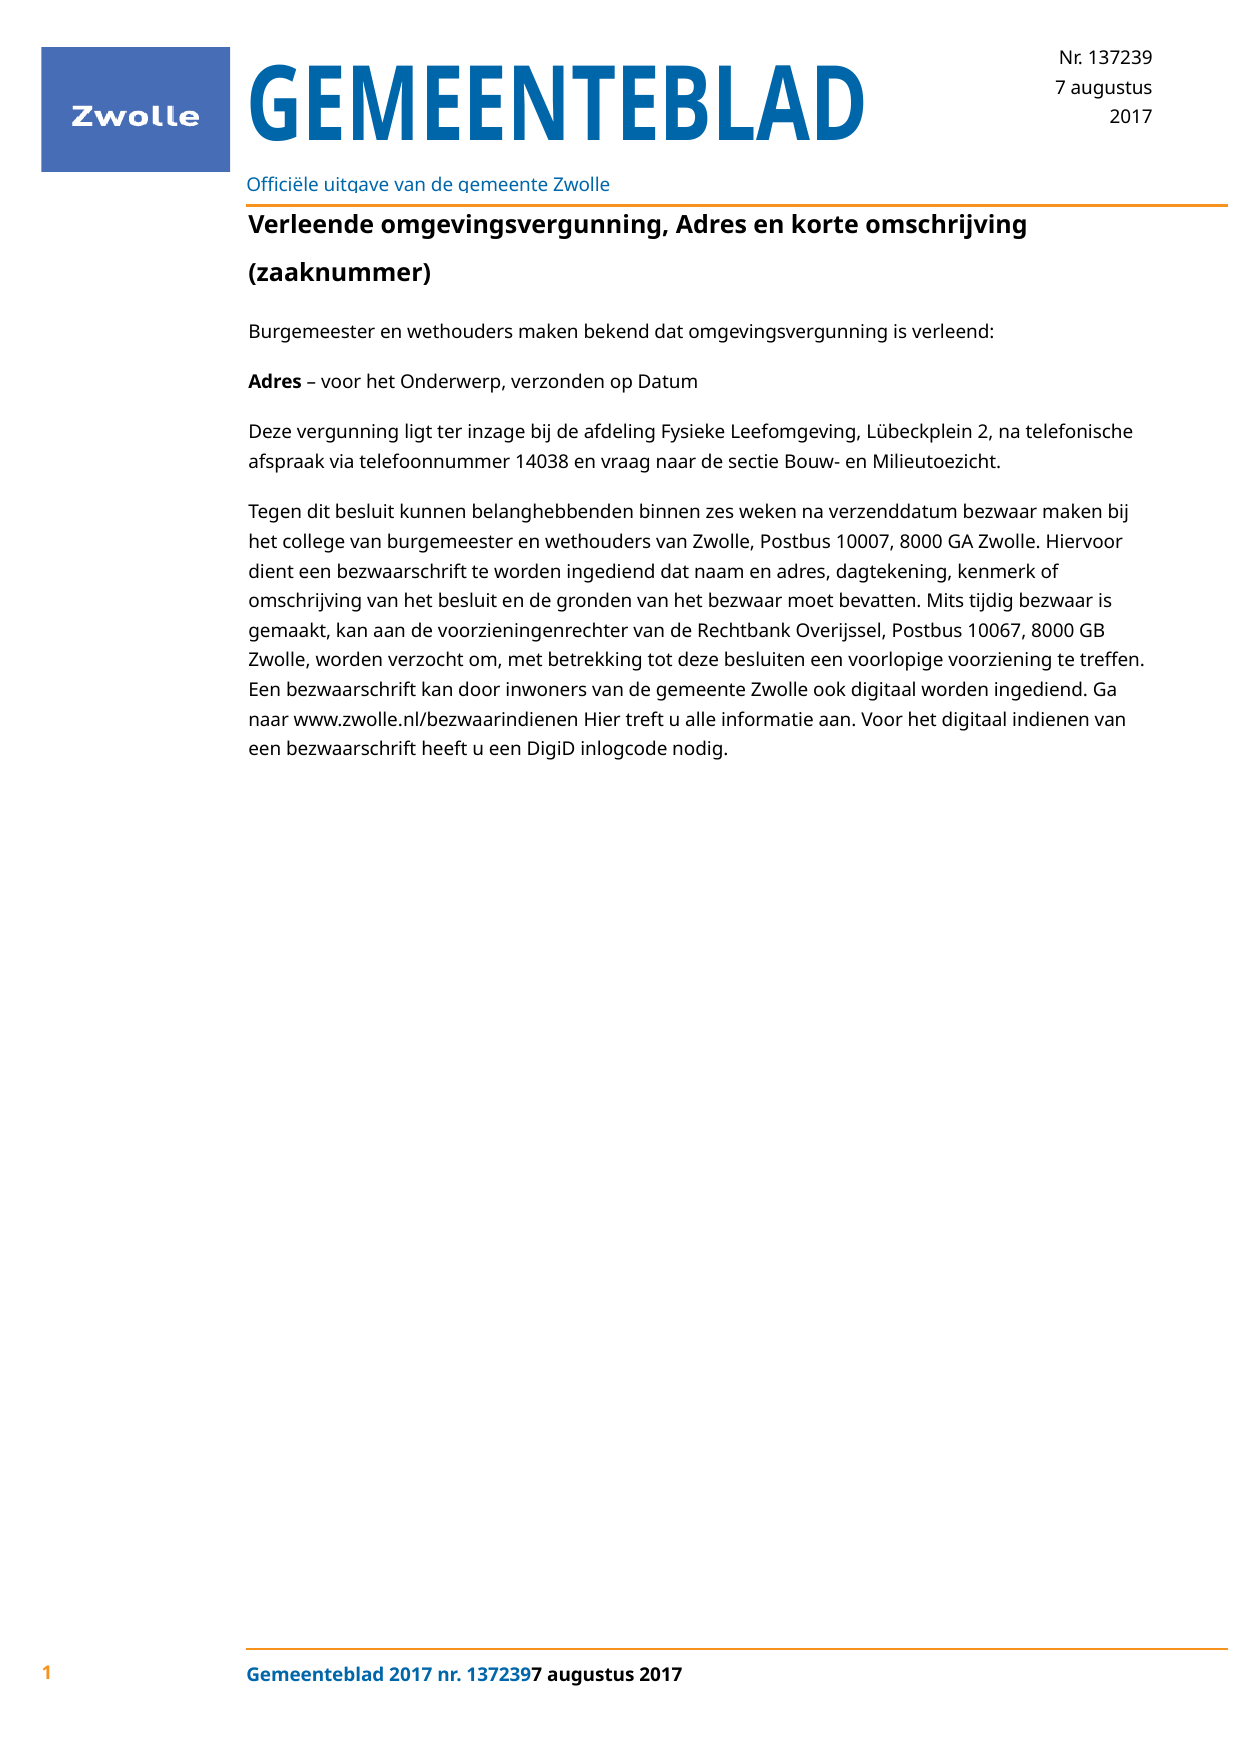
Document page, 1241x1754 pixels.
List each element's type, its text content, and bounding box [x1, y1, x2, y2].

picture [41, 47, 231, 172]
text Deze vergunning ligt ter inzage bij de afdeling Fysieke Leefomgeving, Lübeckplein 2, na telefonische afspraak via telefoonnummer 14038 en vraag naar de sectie Bouw- en Milieutoezicht. [248, 419, 1152, 474]
text Adres – voor het Onderwerp, verzonden op Datum [248, 368, 1152, 394]
text Burgemeester en wethouders maken bekend dat omgevingsvergunning is verleend: [248, 318, 1152, 344]
text Tegen dit besluit kunnen belanghebbenden binnen zes weken na verzenddatum bezwaar maken bij het college van burgemeester en wethouders van Zwolle, Postbus 10007, 8000 GA Zwolle. Hiervoor dient een bezwaarschrift te worden ingediend dat naam en adres, dagtekening, kenmerk of omschrijving van het besluit en de gronden van het bezwaar moet bevatten. Mits tijdig bezwaar is gemaakt, kan aan de voorzieningenrechter van de Rechtbank Overijssel, Postbus 10067, 8000 GB Zwolle, worden verzocht om, met betrekking tot deze besluiten een voorlopige voorziening te treffen. Een bezwaarschrift kan door inwoners van de gemeente Zwolle ook digitaal worden ingediend. Ga naar www.zwolle.nl/bezwaarindienen Hier treft u alle informatie aan. Voor het digitaal indienen van een bezwaarschrift heeft u een DigiD inlogcode nodig. [248, 499, 1152, 761]
text Verleende omgevingsvergunning, Adres en korte omschrijving (zaaknummer) [248, 207, 1152, 288]
